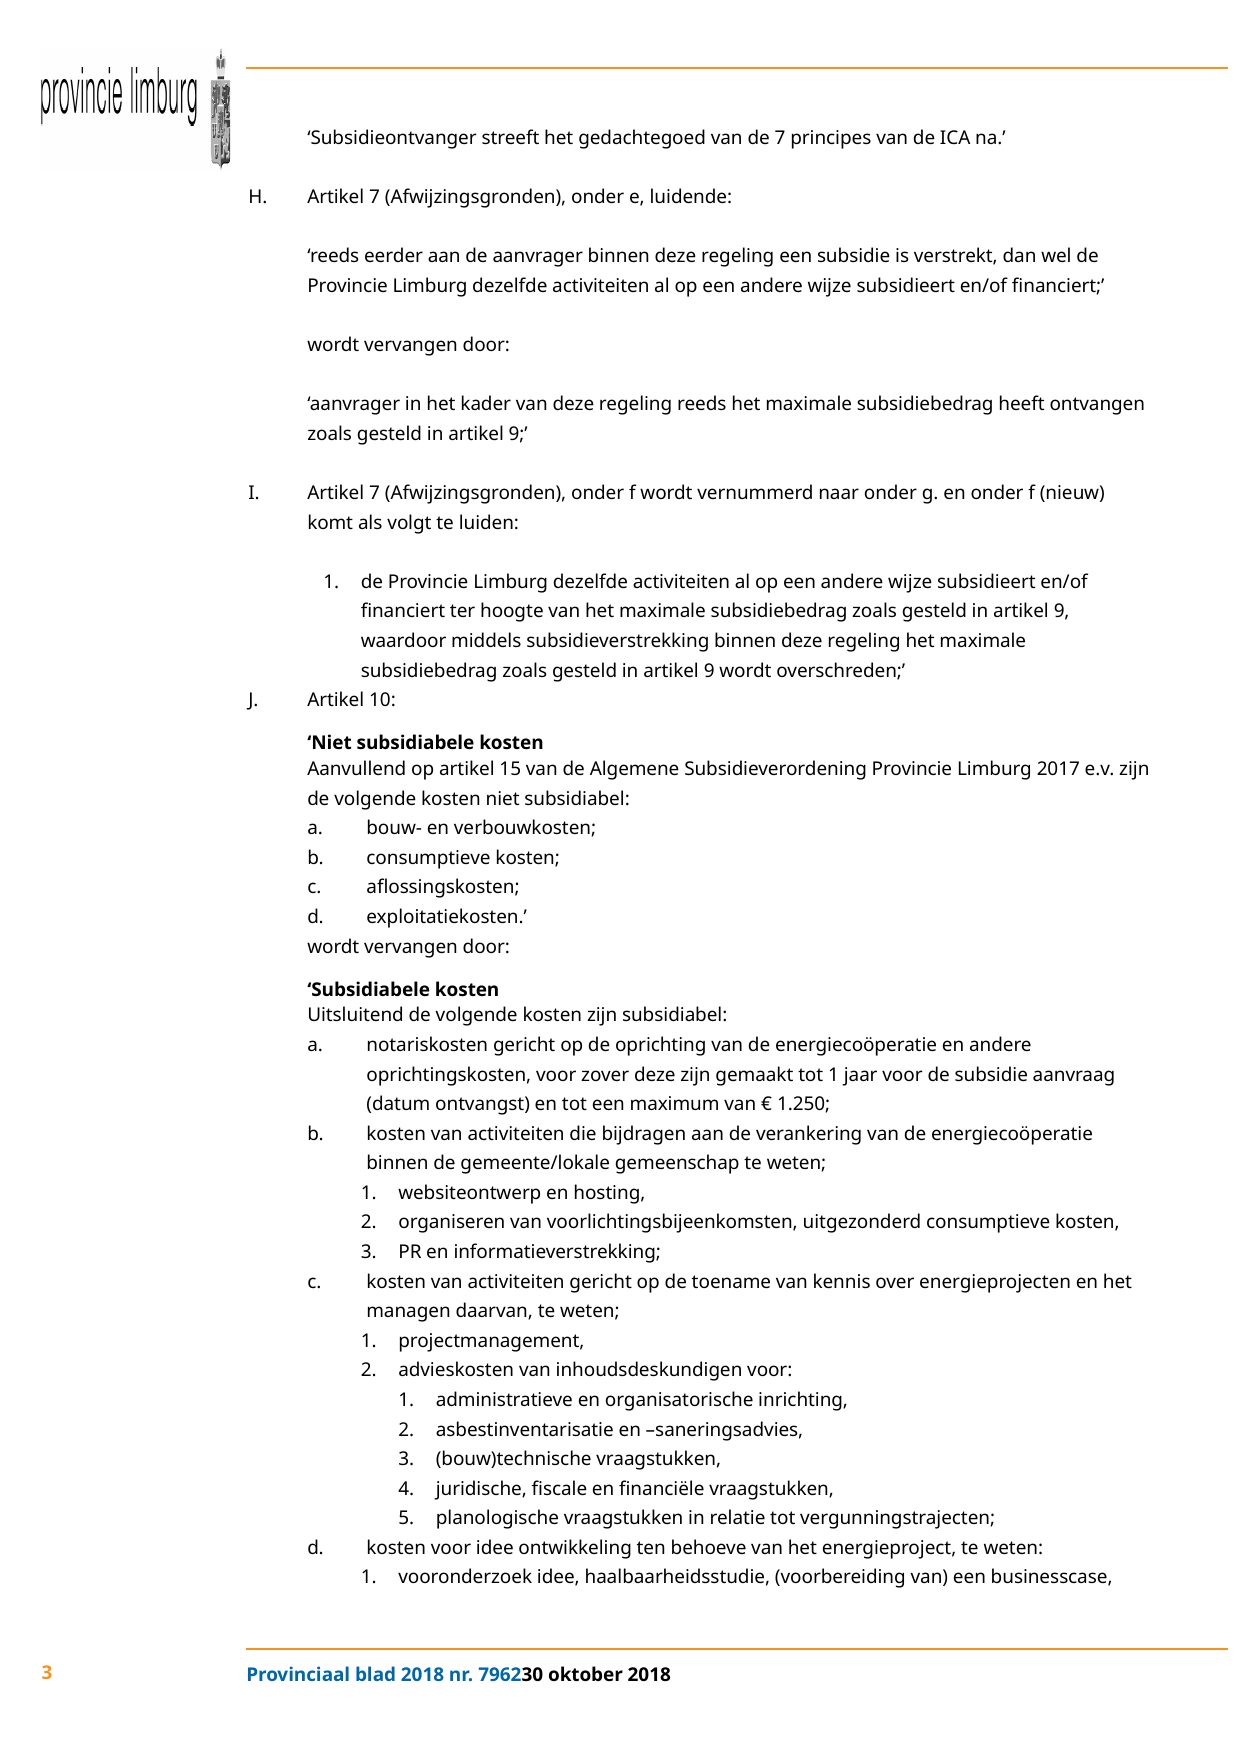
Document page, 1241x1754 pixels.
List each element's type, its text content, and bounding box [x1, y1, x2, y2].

list ‘reeds eerder aan de aanvrager binnen deze regeling een subsidie is verstrekt, dan wel de Provincie Limburg dezelfde activiteiten al op een andere wijze subsidieert en/of financiert;’ [248, 243, 1152, 298]
list exploitatiekosten.’ [307, 903, 1152, 929]
list ‘Subsidiabele kosten [248, 976, 1152, 1002]
list kosten van activiteiten gericht op de toename van kennis over energieprojecten en het managen daarvan, te weten; [307, 1268, 1152, 1323]
list PR en informatieverstrekking; [361, 1238, 1152, 1264]
list wordt vervangen door: [248, 933, 1152, 958]
list projectmanagement, [361, 1327, 1152, 1353]
list Aanvullend op artikel 15 van de Algemene Subsidieverordening Provincie Limburg 2017 e.v. zijn de volgende kosten niet subsidiabel: [248, 755, 1152, 811]
list consumptieve kosten; [307, 844, 1152, 870]
list ‘Subsidieontvanger streeft het gedachtegoed van de 7 principes van de ICA na.’ [248, 124, 1152, 150]
list notariskosten gericht op de oprichting van de energiecoöperatie en andere oprichtingskosten, voor zover deze zijn gemaakt tot 1 jaar voor de subsidie aanvraag (datum ontvangst) en tot een maximum van € 1.250; [307, 1031, 1152, 1116]
list organiseren van voorlichtingsbijeenkomsten, uitgezonderd consumptieve kosten, [361, 1209, 1152, 1234]
list advieskosten van inhoudsdeskundigen voor: [361, 1357, 1152, 1382]
list aflossingskosten; [307, 874, 1152, 899]
list ‘aanvrager in het kader van deze regeling reeds het maximale subsidiebedrag heeft ontvangen zoals gesteld in artikel 9;’ [248, 391, 1152, 446]
list Uitsluitend de volgende kosten zijn subsidiabel: [248, 1002, 1152, 1027]
list administratieve en organisatorische inrichting, [398, 1386, 1152, 1412]
list bouw- en verbouwkosten; [307, 814, 1152, 840]
list ‘Niet subsidiabele kosten [248, 729, 1152, 755]
list (bouw)technische vraagstukken, [398, 1445, 1152, 1471]
list juridische, fiscale en financiële vraagstukken, [398, 1475, 1152, 1501]
list vooronderzoek idee, haalbaarheidsstudie, (voorbereiding van) een businesscase, [361, 1564, 1152, 1589]
list wordt vervangen door: [248, 331, 1152, 357]
list Artikel 10: [248, 686, 1152, 712]
list kosten voor idee ontwikkeling ten behoeve van het energieproject, te weten: [307, 1534, 1152, 1560]
list Artikel 7 (Afwijzingsgronden), onder f wordt vernummerd naar onder g. en onder f (nieuw) komt als volgt te luiden: [248, 479, 1152, 535]
list de Provincie Limburg dezelfde activiteiten al op een andere wijze subsidieert en/of financiert ter hoogte van het maximale subsidiebedrag zoals gesteld in artikel 9, waardoor middels subsidieverstrekking binnen deze regeling het maximale subsidiebedrag zoals gesteld in artikel 9 wordt overschreden;’ [323, 568, 1152, 683]
list websiteontwerp en hosting, [361, 1179, 1152, 1205]
list asbestinventarisatie en –saneringsadvies, [398, 1416, 1152, 1442]
list kosten van activiteiten die bijdragen aan de verankering van de energiecoöperatie binnen de gemeente/lokale gemeenschap te weten; [307, 1120, 1152, 1175]
list Artikel 7 (Afwijzingsgronden), onder e, luidende: [248, 183, 1152, 209]
picture [41, 47, 231, 172]
list planologische vraagstukken in relatie tot vergunningstrajecten; [398, 1504, 1152, 1530]
